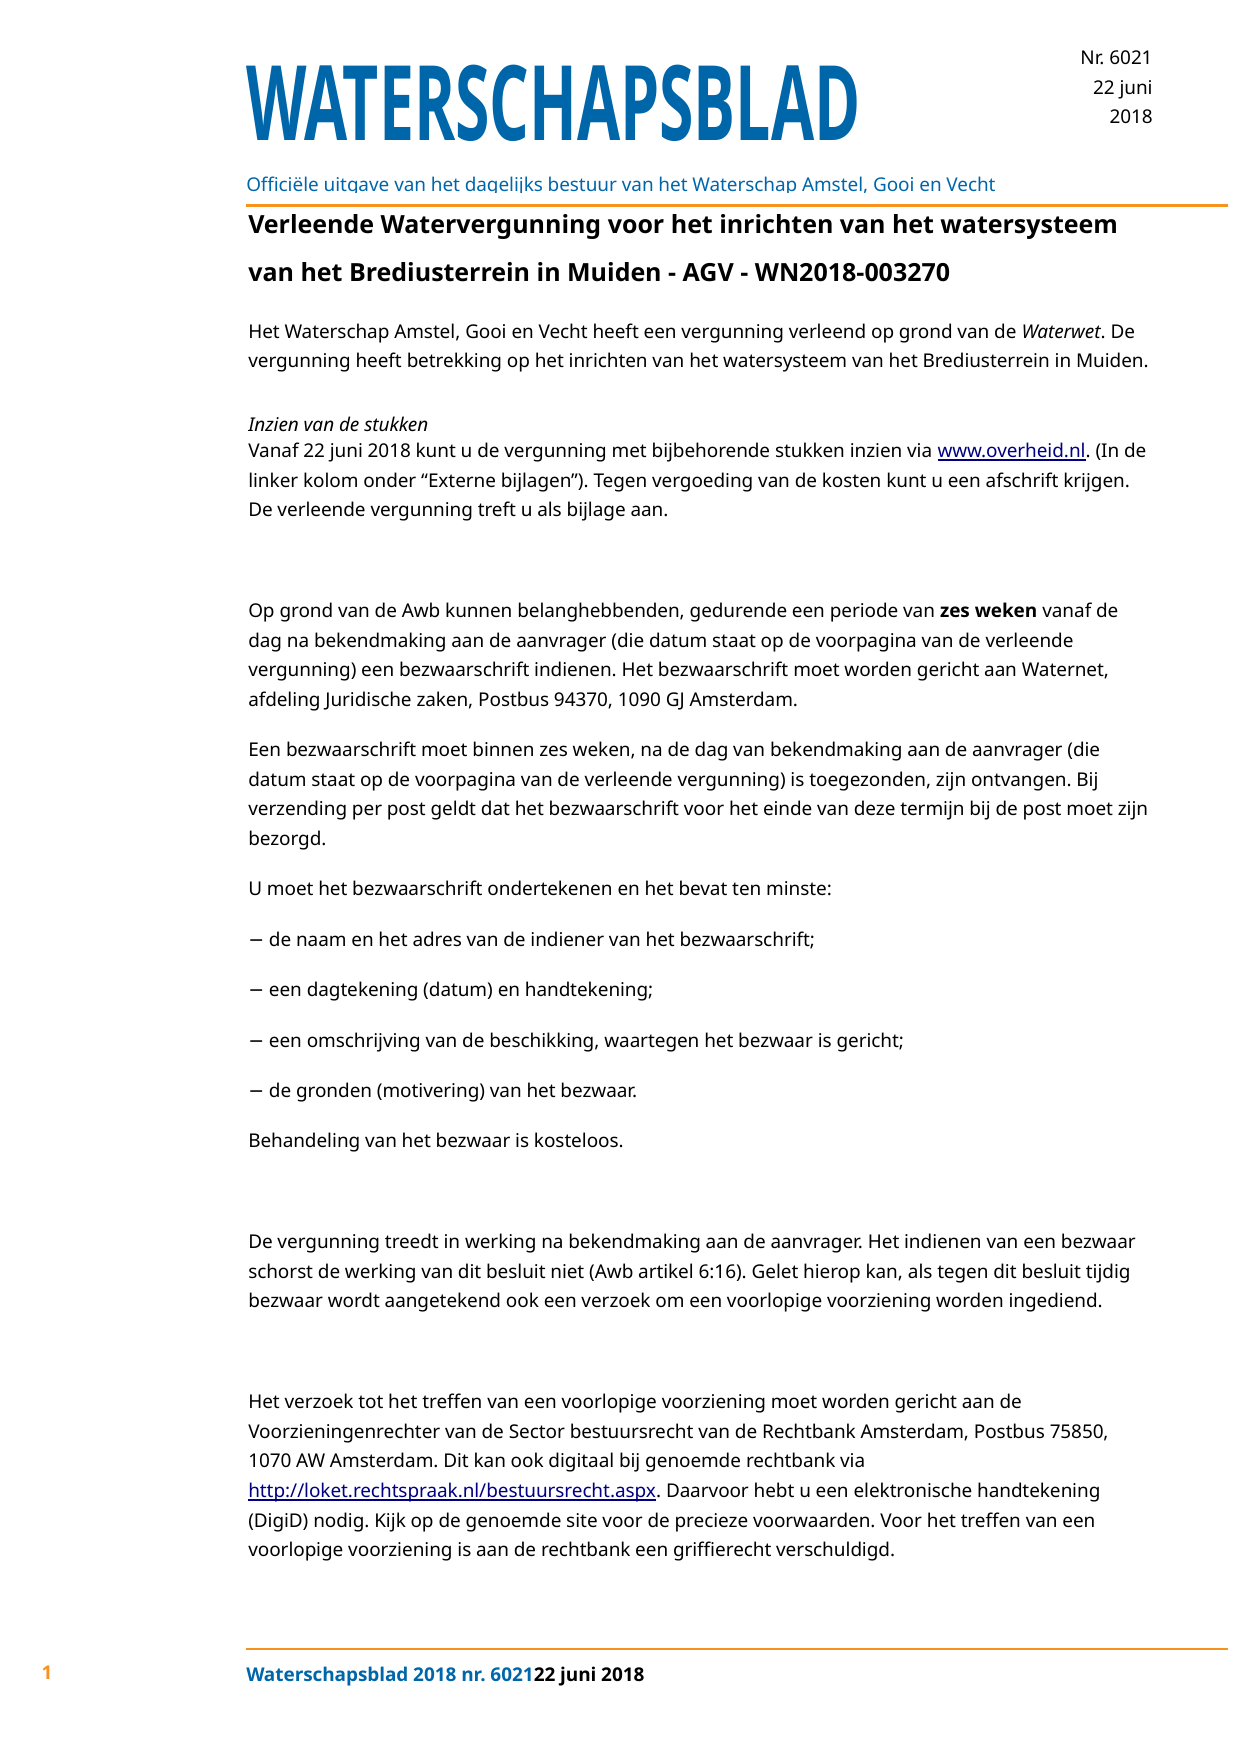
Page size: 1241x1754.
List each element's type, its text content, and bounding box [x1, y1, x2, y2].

text De vergunning treedt in werking na bekendmaking aan de aanvrager. Het indienen van een bezwaar schorst de werking van dit besluit niet (Awb artikel 6:16). Gelet hierop kan, als tegen dit besluit tijdig bezwaar wordt aangetekend ook een verzoek om een voorlopige voorziening worden ingediend. [248, 1228, 1152, 1313]
picture [41, 47, 231, 172]
text Verleende Watervergunning voor het inrichten van het watersysteem van het Brediusterrein in Muiden - AGV - WN2018-003270 [248, 207, 1152, 288]
text Behandeling van het bezwaar is kosteloos. [248, 1128, 1152, 1153]
text U moet het bezwaarschrift ondertekenen en het bevat ten minste: [248, 876, 1152, 901]
text Vanaf 22 juni 2018 kunt u de vergunning met bijbehorende stukken inzien via www.overheid.nl. (In de linker kolom onder “Externe bijlagen”). Tegen vergoeding van de kosten kunt u een afschrift krijgen. De verleende vergunning treft u als bijlage aan. [248, 437, 1152, 522]
text Een bezwaarschrift moet binnen zes weken, na de dag van bekendmaking aan de aanvrager (die datum staat op de voorpagina van de verleende vergunning) is toegezonden, zijn ontvangen. Bij verzending per post geldt dat het bezwaarschrift voor het einde van deze termijn bij de post moet zijn bezorgd. [248, 736, 1152, 851]
text Het Waterschap Amstel, Gooi en Vecht heeft een vergunning verleend op grond van de Waterwet. De vergunning heeft betrekking op het inrichten van het watersysteem van het Brediusterrein in Muiden. [248, 318, 1152, 373]
text − de naam en het adres van de indiener van het bezwaarschrift; [248, 926, 1152, 952]
text − een dagtekening (datum) en handtekening; [248, 976, 1152, 1002]
text Inzien van de stukken [248, 411, 1152, 437]
text Het verzoek tot het treffen van een voorlopige voorziening moet worden gericht aan de Voorzieningenrechter van de Sector bestuursrecht van de Rechtbank Amsterdam, Postbus 75850, 1070 AW Amsterdam. Dit kan ook digitaal bij genoemde rechtbank via http://loket.rechtspraak.nl/bestuursrecht.aspx. Daarvoor hebt u een elektronische handtekening (DigiD) nodig. Kijk op de genoemde site voor de precieze voorwaarden. Voor het treffen van een voorlopige voorziening is aan de rechtbank een griffierecht verschuldigd. [248, 1388, 1152, 1562]
text Op grond van de Awb kunnen belanghebbenden, gedurende een periode van zes weken vanaf de dag na bekendmaking aan de aanvrager (die datum staat op de voorpagina van de verleende vergunning) een bezwaarschrift indienen. Het bezwaarschrift moet worden gericht aan Waternet, afdeling Juridische zaken, Postbus 94370, 1090 GJ Amsterdam. [248, 597, 1152, 712]
text − een omschrijving van de beschikking, waartegen het bezwaar is gericht; [248, 1027, 1152, 1052]
text − de gronden (motivering) van het bezwaar. [248, 1077, 1152, 1103]
